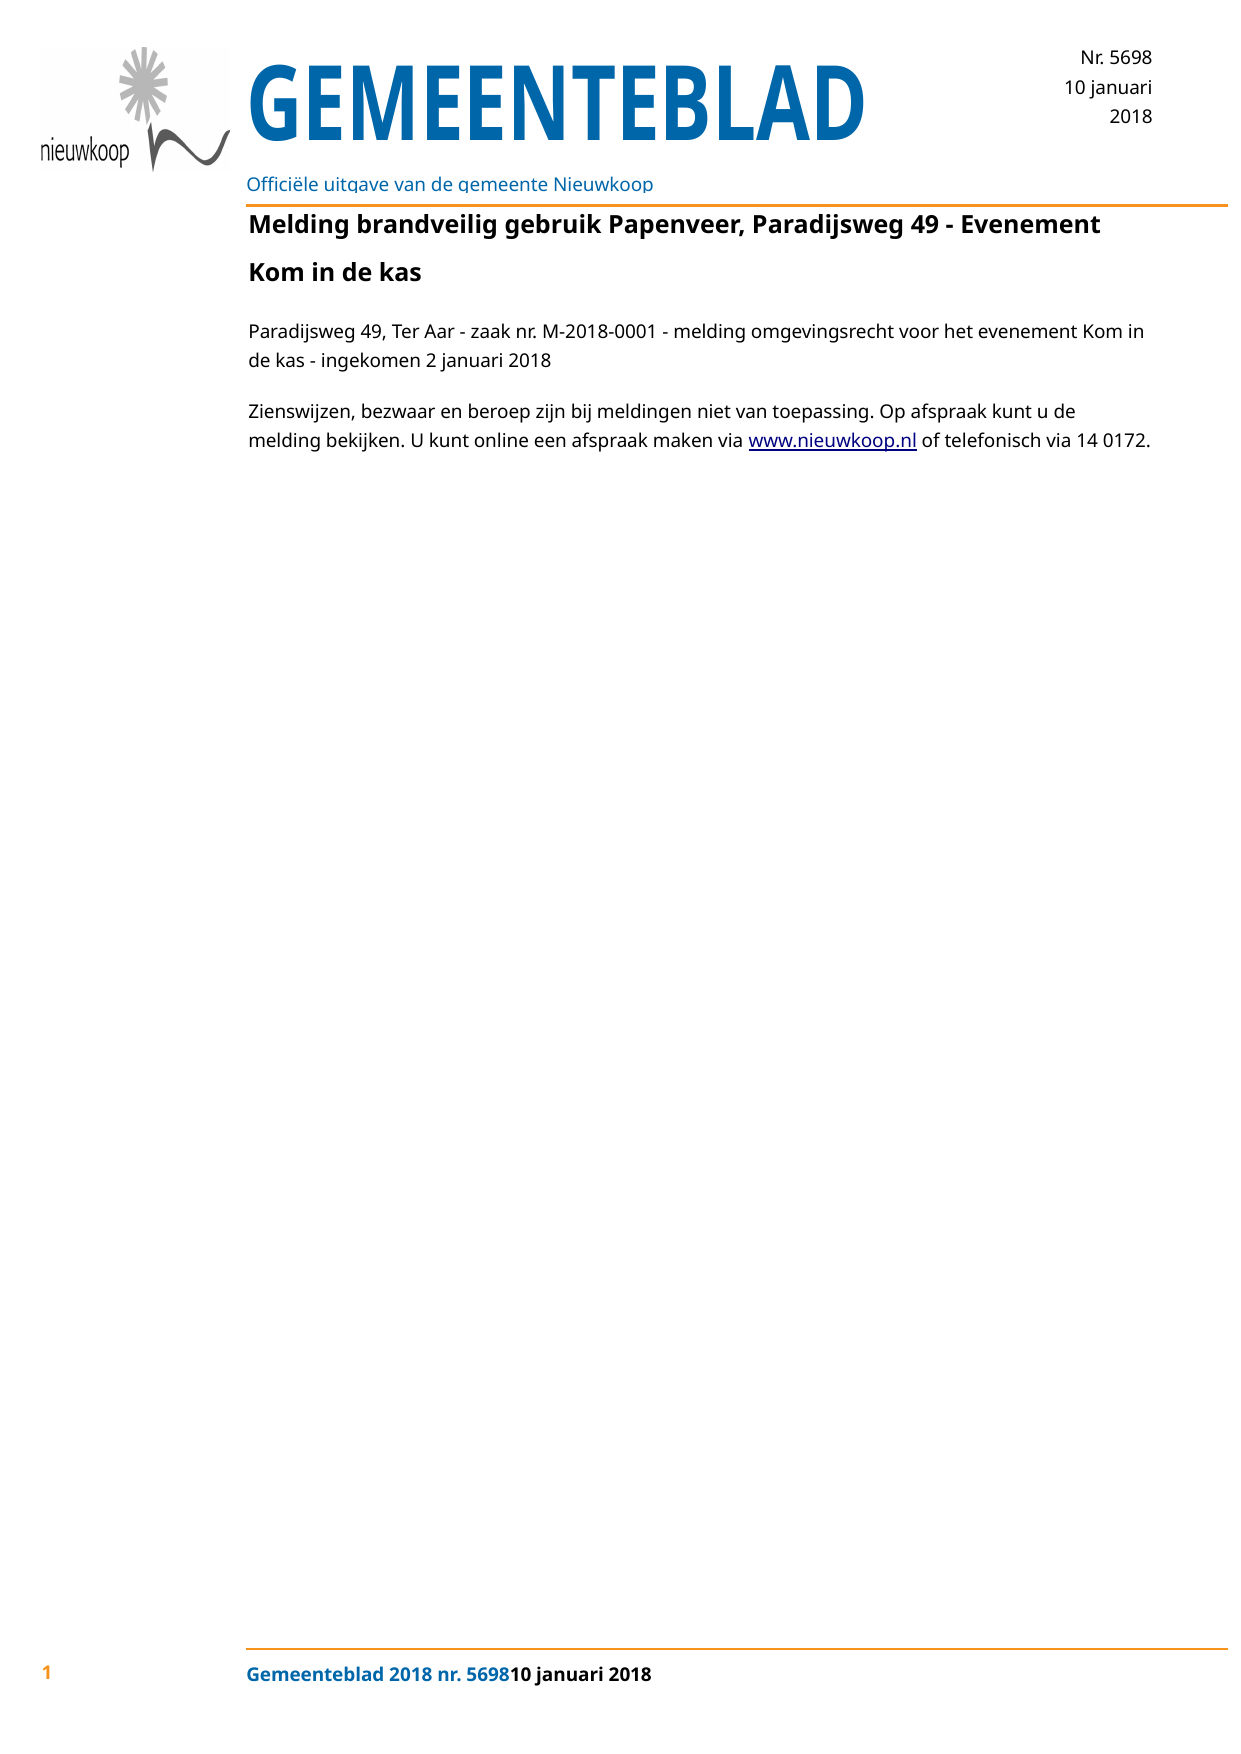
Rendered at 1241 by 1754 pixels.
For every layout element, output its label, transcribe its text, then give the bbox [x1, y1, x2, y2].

picture [41, 47, 231, 172]
text Melding brandveilig gebruik Papenveer, Paradijsweg 49 - Evenement Kom in de kas [248, 207, 1152, 288]
text Paradijsweg 49, Ter Aar - zaak nr. M-2018-0001 - melding omgevingsrecht voor het evenement Kom in de kas - ingekomen 2 januari 2018 [248, 318, 1152, 373]
text Zienswijzen, bezwaar en beroep zijn bij meldingen niet van toepassing. Op afspraak kunt u de melding bekijken. U kunt online een afspraak maken via www.nieuwkoop.nl of telefonisch via 14 0172. [248, 398, 1152, 453]
